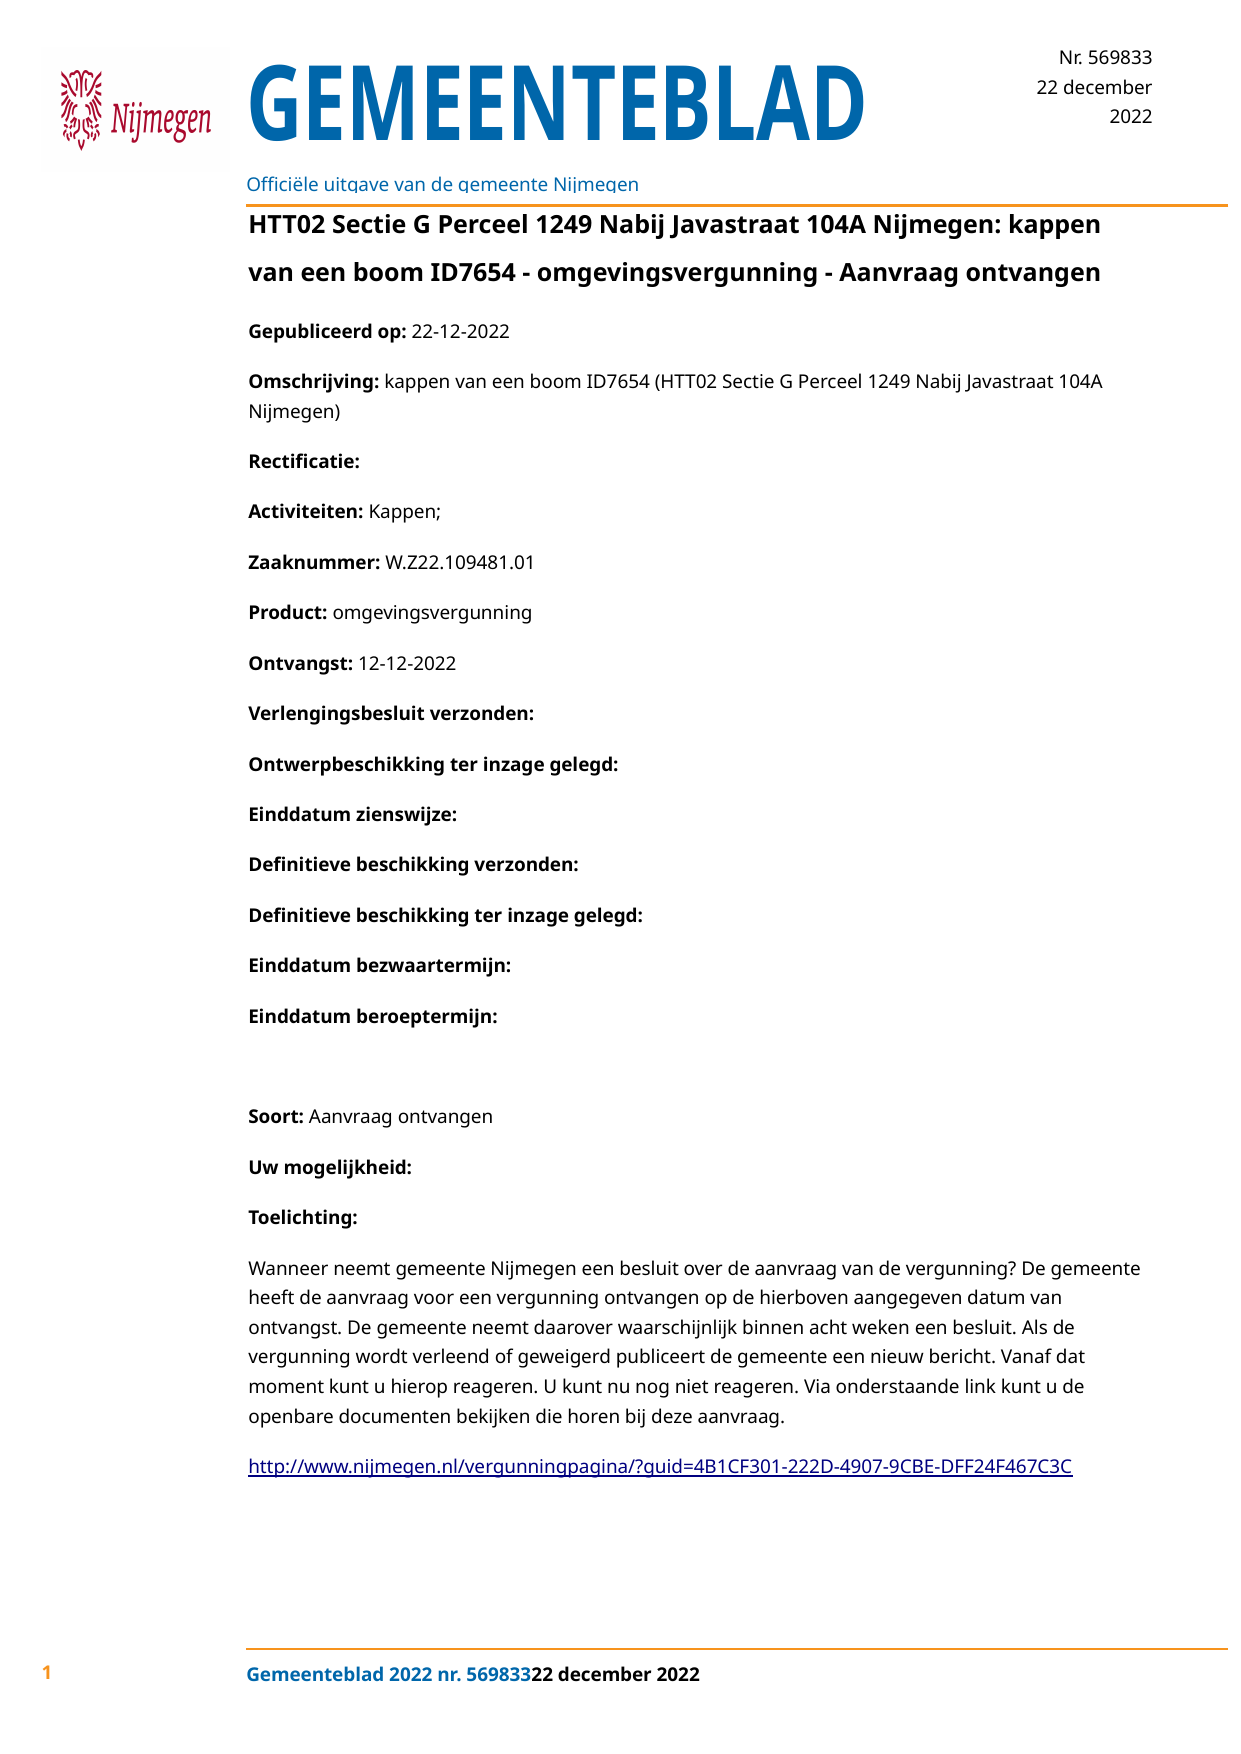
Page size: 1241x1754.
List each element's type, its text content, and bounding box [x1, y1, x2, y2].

text Omschrijving: kappen van een boom ID7654 (HTT02 Sectie G Perceel 1249 Nabij Javastraat 104A Nijmegen) [248, 368, 1152, 424]
text Uw mogelijkheid: [248, 1154, 1152, 1180]
text Einddatum beroeptermijn: [248, 1003, 1152, 1029]
text Definitieve beschikking ter inzage gelegd: [248, 902, 1152, 928]
text Toelichting: [248, 1204, 1152, 1230]
text Ontwerpbeschikking ter inzage gelegd: [248, 751, 1152, 777]
text Rectificatie: [248, 448, 1152, 474]
text Gepubliceerd op: 22-12-2022 [248, 318, 1152, 344]
text Product: omgevingsvergunning [248, 599, 1152, 625]
text Soort: Aanvraag ontvangen [248, 1104, 1152, 1129]
text Einddatum bezwaartermijn: [248, 952, 1152, 978]
text Definitieve beschikking verzonden: [248, 852, 1152, 877]
picture [41, 47, 231, 172]
text Zaaknummer: W.Z22.109481.01 [248, 549, 1152, 575]
text Einddatum zienswijze: [248, 801, 1152, 827]
text Activiteiten: Kappen; [248, 499, 1152, 524]
text Ontvangst: 12-12-2022 [248, 650, 1152, 676]
text Verlengingsbesluit verzonden: [248, 700, 1152, 726]
text http://www.nijmegen.nl/vergunningpagina/?guid=4B1CF301-222D-4907-9CBE-DFF24F467C3C [248, 1453, 1152, 1479]
text Wanneer neemt gemeente Nijmegen een besluit over de aanvraag van de vergunning? De gemeente heeft de aanvraag voor een vergunning ontvangen op de hierboven aangegeven datum van ontvangst. De gemeente neemt daarover waarschijnlijk binnen acht weken een besluit. Als de vergunning wordt verleend of geweigerd publiceert de gemeente een nieuw bericht. Vanaf dat moment kunt u hierop reageren. U kunt nu nog niet reageren. Via onderstaande link kunt u de openbare documenten bekijken die horen bij deze aanvraag. [248, 1255, 1152, 1429]
text HTT02 Sectie G Perceel 1249 Nabij Javastraat 104A Nijmegen: kappen van een boom ID7654 - omgevingsvergunning - Aanvraag ontvangen [248, 207, 1152, 288]
